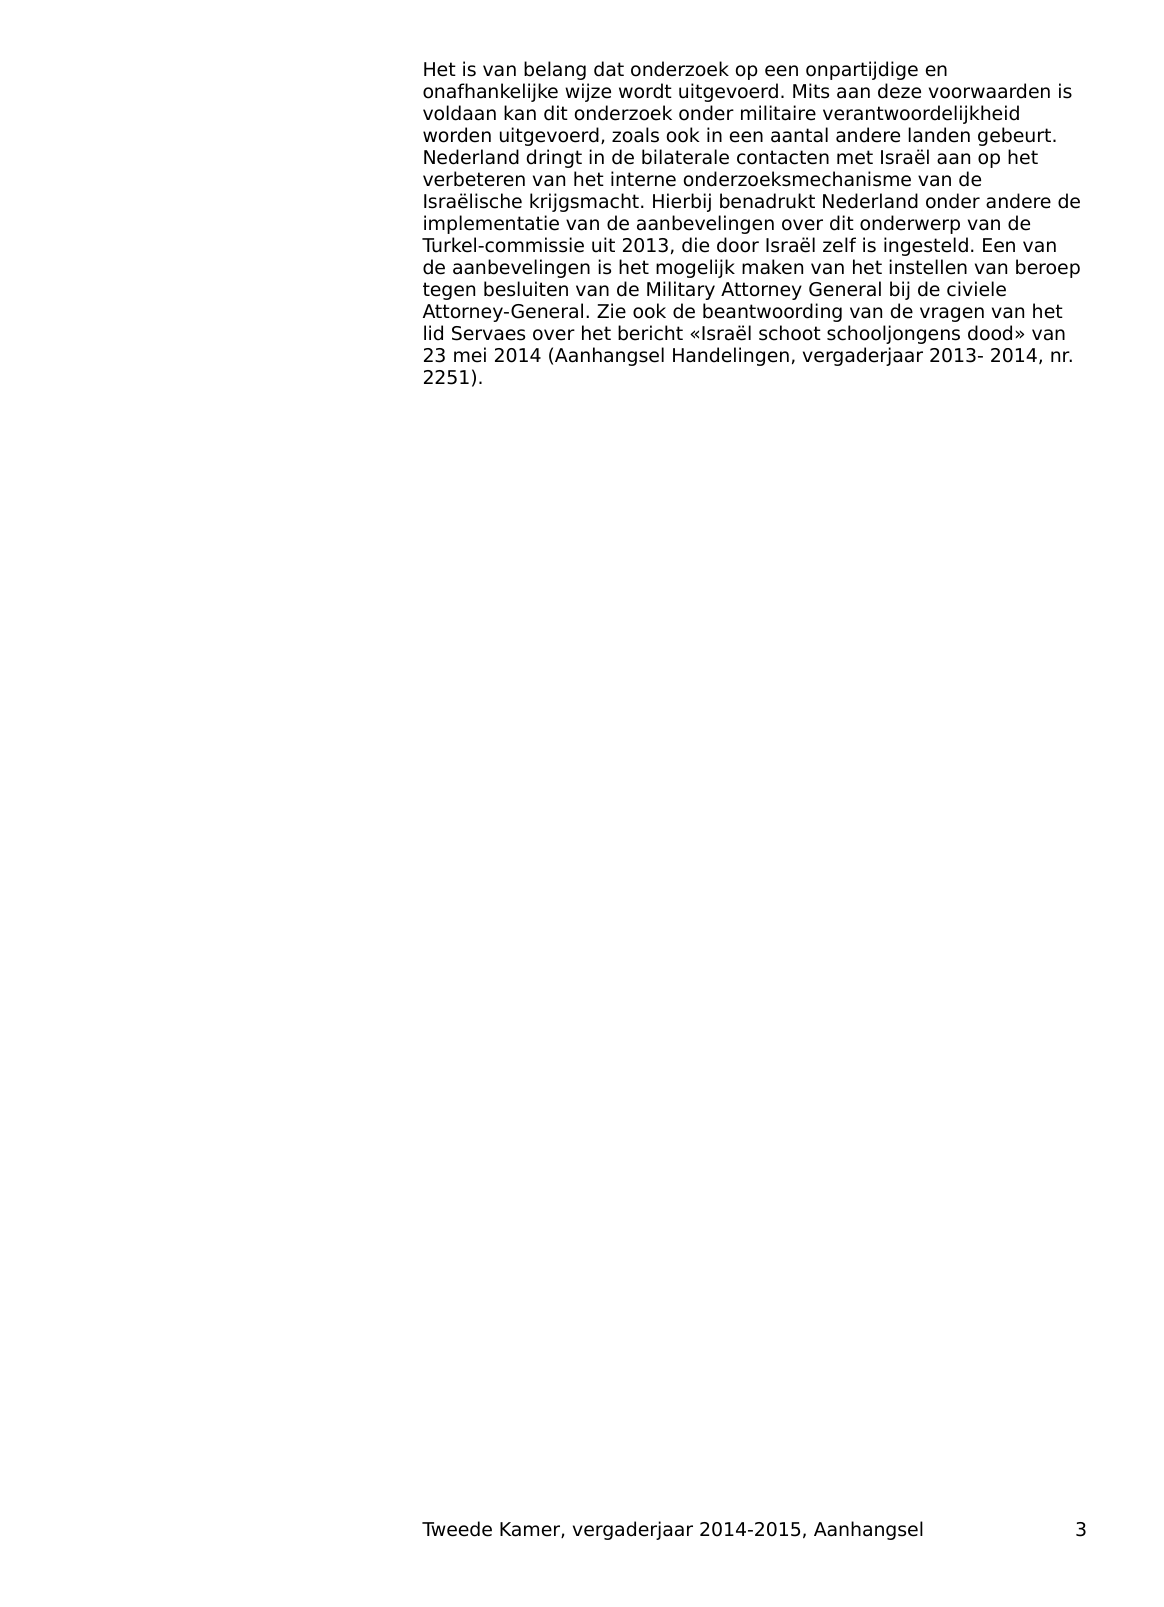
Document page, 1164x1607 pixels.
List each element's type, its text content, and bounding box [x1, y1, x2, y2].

text Het is van belang dat onderzoek op een onpartijdige en onafhankelijke wijze wordt uitgevoerd. Mits aan deze voorwaarden is voldaan kan dit onderzoek onder militaire verantwoordelijkheid worden uitgevoerd, zoals ook in een aantal andere landen gebeurt. Nederland dringt in de bilaterale contacten met Israël aan op het verbeteren van het interne onderzoeksmechanisme van de Israëlische krijgsmacht. Hierbij benadrukt Nederland onder andere de implementatie van de aanbevelingen over dit onderwerp van de Turkel-commissie uit 2013, die door Israël zelf is ingesteld. Een van de aanbevelingen is het mogelijk maken van het instellen van beroep tegen besluiten van de Military Attorney General bij de civiele Attorney-General. Zie ook de beantwoording van de vragen van het lid Servaes over het bericht «Israël schoot schooljongens dood» van 23 mei 2014 (Aanhangsel Handelingen, vergaderjaar 2013- 2014, nr. 2251). [422, 59, 1087, 389]
